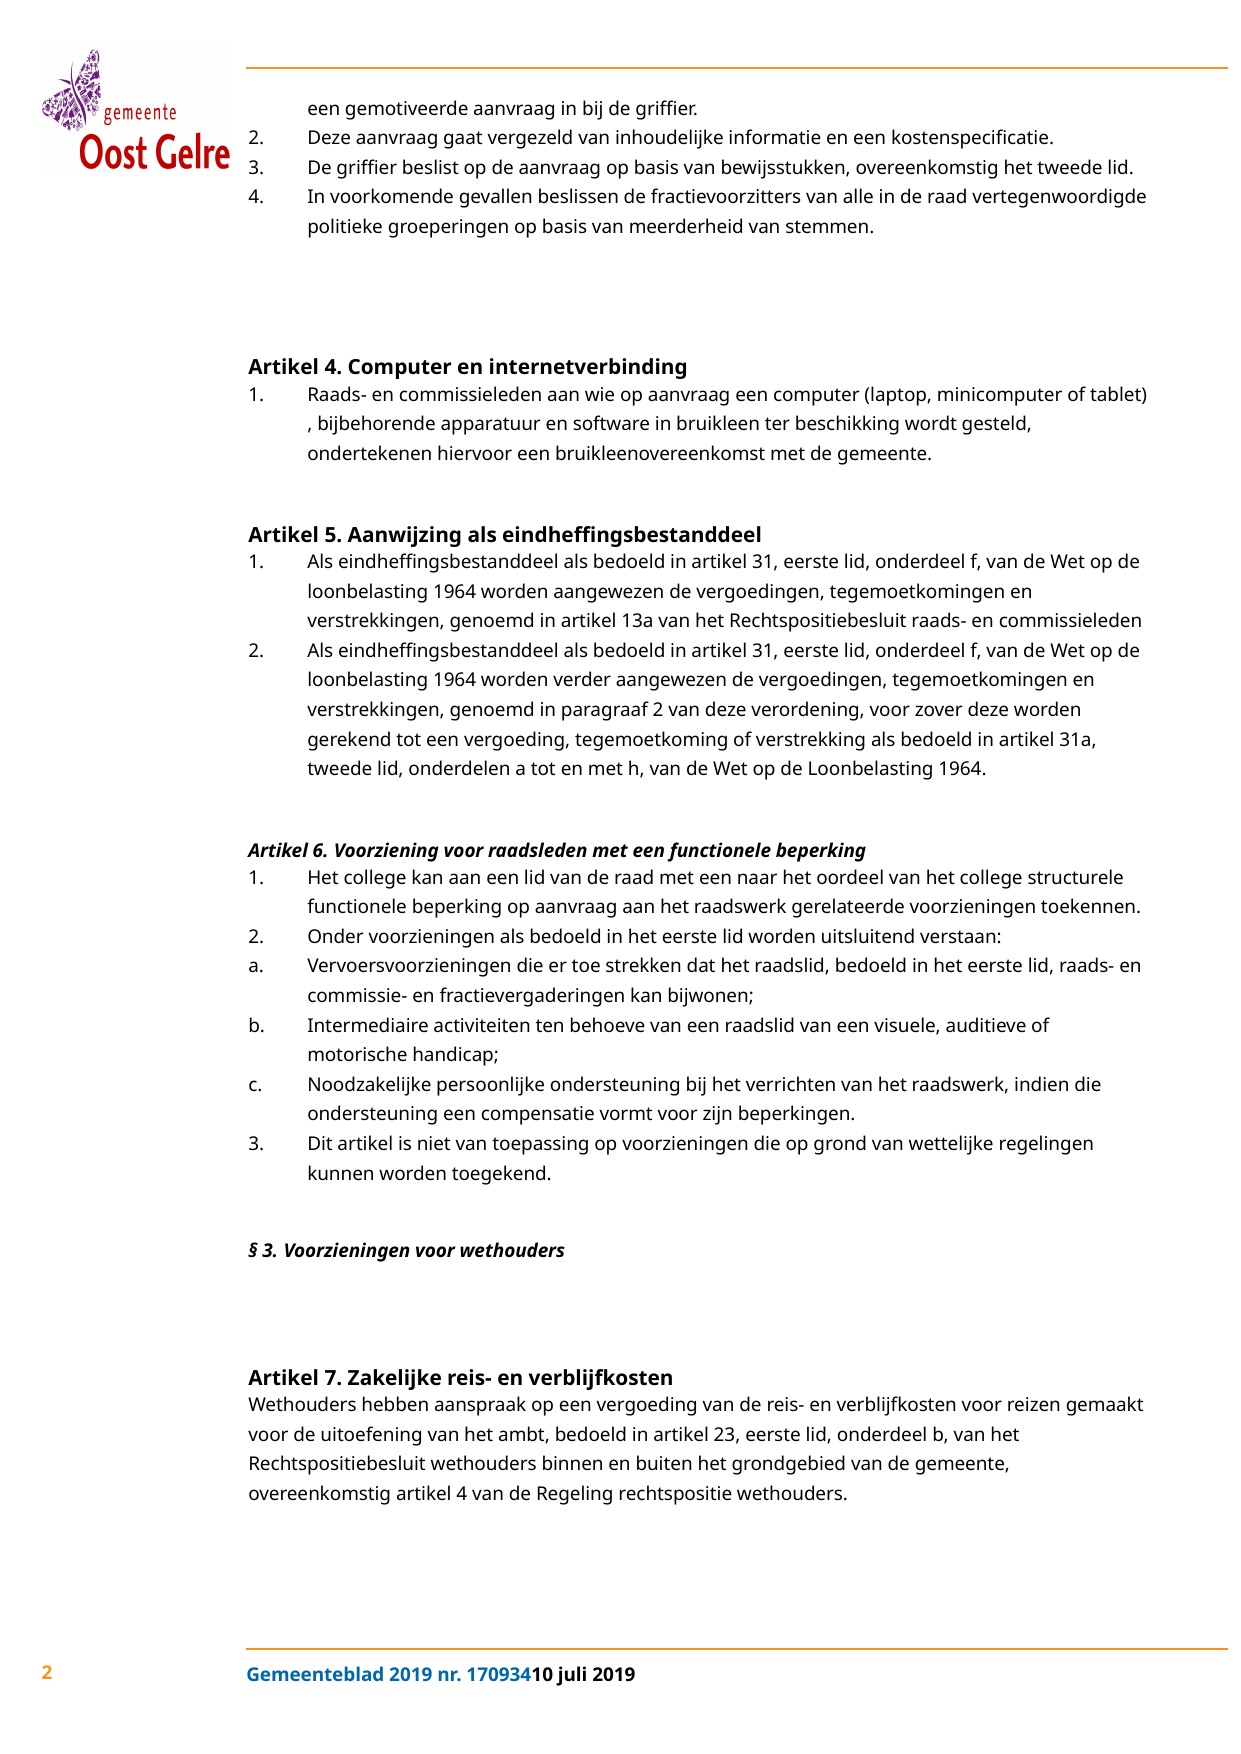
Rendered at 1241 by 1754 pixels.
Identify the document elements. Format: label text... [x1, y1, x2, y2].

text Artikel 4. Computer en internetverbinding [248, 352, 1152, 381]
list Noodzakelijke persoonlijke ondersteuning bij het verrichten van het raadswerk, indien die ondersteuning een compensatie vormt voor zijn beperkingen. [248, 1071, 1152, 1126]
picture [41, 47, 231, 172]
list Onder voorzieningen als bedoeld in het eerste lid worden uitsluitend verstaan: [248, 923, 1152, 949]
list een gemotiveerde aanvraag in bij de griffier. [248, 95, 1152, 121]
list Dit artikel is niet van toepassing op voorzieningen die op grond van wettelijke regelingen kunnen worden toegekend. [248, 1130, 1152, 1185]
list Deze aanvraag gaat vergezeld van inhoudelijke informatie en een kostenspecificatie. [248, 124, 1152, 150]
text Artikel 6. Voorziening voor raadsleden met een functionele beperking [248, 835, 1152, 864]
list De griffier beslist op de aanvraag op basis van bewijsstukken, overeenkomstig het tweede lid. [248, 154, 1152, 180]
list In voorkomende gevallen beslissen de fractievoorzitters van alle in de raad vertegenwoordigde politieke groeperingen op basis van meerderheid van stemmen. [248, 183, 1152, 239]
list Vervoersvoorzieningen die er toe strekken dat het raadslid, bedoeld in het eerste lid, raads- en commissie- en fractievergaderingen kan bijwonen; [248, 953, 1152, 1008]
text Artikel 7. Zakelijke reis- en verblijfkosten [248, 1363, 1152, 1391]
text § 3. Voorzieningen voor wethouders [248, 1235, 1152, 1263]
text Wethouders hebben aanspraak op een vergoeding van de reis- en verblijfkosten voor reizen gemaakt voor de uitoefening van het ambt, bedoeld in artikel 23, eerste lid, onderdeel b, van het Rechtspositiebesluit wethouders binnen en buiten het grondgebied van de gemeente, overeenkomstig artikel 4 van de Regeling rechtspositie wethouders. [248, 1391, 1152, 1506]
list Als eindheffingsbestanddeel als bedoeld in artikel 31, eerste lid, onderdeel f, van de Wet op de loonbelasting 1964 worden verder aangewezen de vergoedingen, tegemoetkomingen en verstrekkingen, genoemd in paragraaf 2 van deze verordening, voor zover deze worden gerekend tot een vergoeding, tegemoetkoming of verstrekking als bedoeld in artikel 31a, tweede lid, onderdelen a tot en met h, van de Wet op de Loonbelasting 1964. [248, 637, 1152, 781]
list Raads- en commissieleden aan wie op aanvraag een computer (laptop, minicomputer of tablet) , bijbehorende apparatuur en software in bruikleen ter beschikking wordt gesteld, ondertekenen hiervoor een bruikleenovereenkomst met de gemeente. [248, 381, 1152, 466]
list Het college kan aan een lid van de raad met een naar het oordeel van het college structurele functionele beperking op aanvraag aan het raadswerk gerelateerde voorzieningen toekennen. [248, 864, 1152, 919]
list Als eindheffingsbestanddeel als bedoeld in artikel 31, eerste lid, onderdeel f, van de Wet op de loonbelasting 1964 worden aangewezen de vergoedingen, tegemoetkomingen en verstrekkingen, genoemd in artikel 13a van het Rechtspositiebesluit raads- en commissieleden [248, 548, 1152, 633]
text Artikel 5. Aanwijzing als eindheffingsbestanddeel [248, 520, 1152, 548]
list Intermediaire activiteiten ten behoeve van een raadslid van een visuele, auditieve of motorische handicap; [248, 1012, 1152, 1067]
